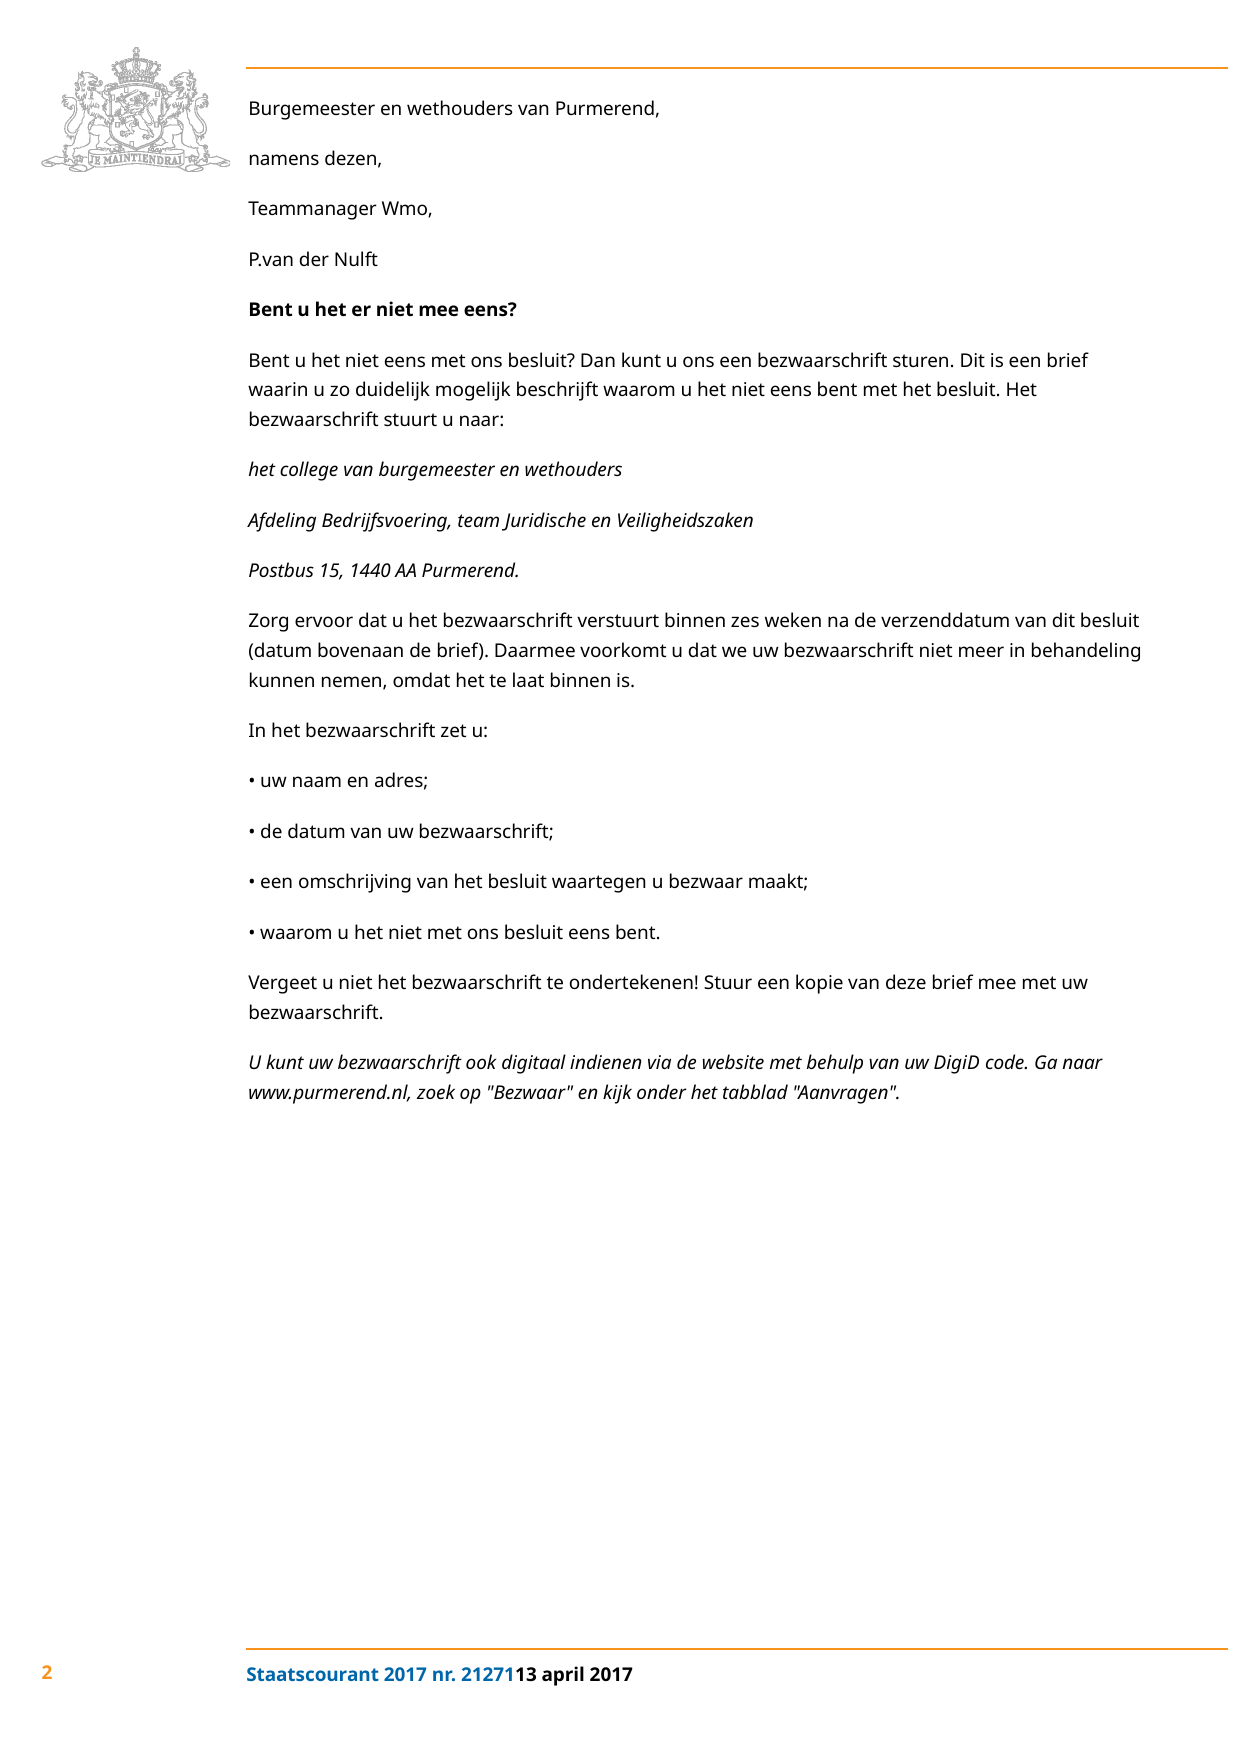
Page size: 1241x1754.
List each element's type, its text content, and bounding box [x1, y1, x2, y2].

text • uw naam en adres; [248, 768, 1152, 793]
text • een omschrijving van het besluit waartegen u bezwaar maakt; [248, 868, 1152, 894]
text P.van der Nulft [248, 246, 1152, 272]
text het college van burgemeester en wethouders [248, 456, 1152, 482]
text Afdeling Bedrijfsvoering, team Juridische en Veiligheidszaken [248, 507, 1152, 533]
picture [41, 47, 231, 172]
text Postbus 15, 1440 AA Purmerend. [248, 557, 1152, 583]
text Teammanager Wmo, [248, 196, 1152, 221]
text U kunt uw bezwaarschrift ook digitaal indienen via de website met behulp van uw DigiD code. Ga naar www.purmerend.nl, zoek op "Bezwaar" en kijk onder het tabblad "Aanvragen". [248, 1049, 1152, 1105]
text namens dezen, [248, 145, 1152, 171]
text • waarom u het niet met ons besluit eens bent. [248, 919, 1152, 945]
text Bent u het er niet mee eens? [248, 296, 1152, 322]
text In het bezwaarschrift zet u: [248, 717, 1152, 743]
text Zorg ervoor dat u het bezwaarschrift verstuurt binnen zes weken na de verzenddatum van dit besluit (datum bovenaan de brief). Daarmee voorkomt u dat we uw bezwaarschrift niet meer in behandeling kunnen nemen, omdat het te laat binnen is. [248, 608, 1152, 693]
text Burgemeester en wethouders van Purmerend, [248, 95, 1152, 121]
text Bent u het niet eens met ons besluit? Dan kunt u ons een bezwaarschrift sturen. Dit is een brief waarin u zo duidelijk mogelijk beschrijft waarom u het niet eens bent met het besluit. Het bezwaarschrift stuurt u naar: [248, 347, 1152, 432]
text Vergeet u niet het bezwaarschrift te ondertekenen! Stuur een kopie van deze brief mee met uw bezwaarschrift. [248, 969, 1152, 1025]
text • de datum van uw bezwaarschrift; [248, 818, 1152, 844]
